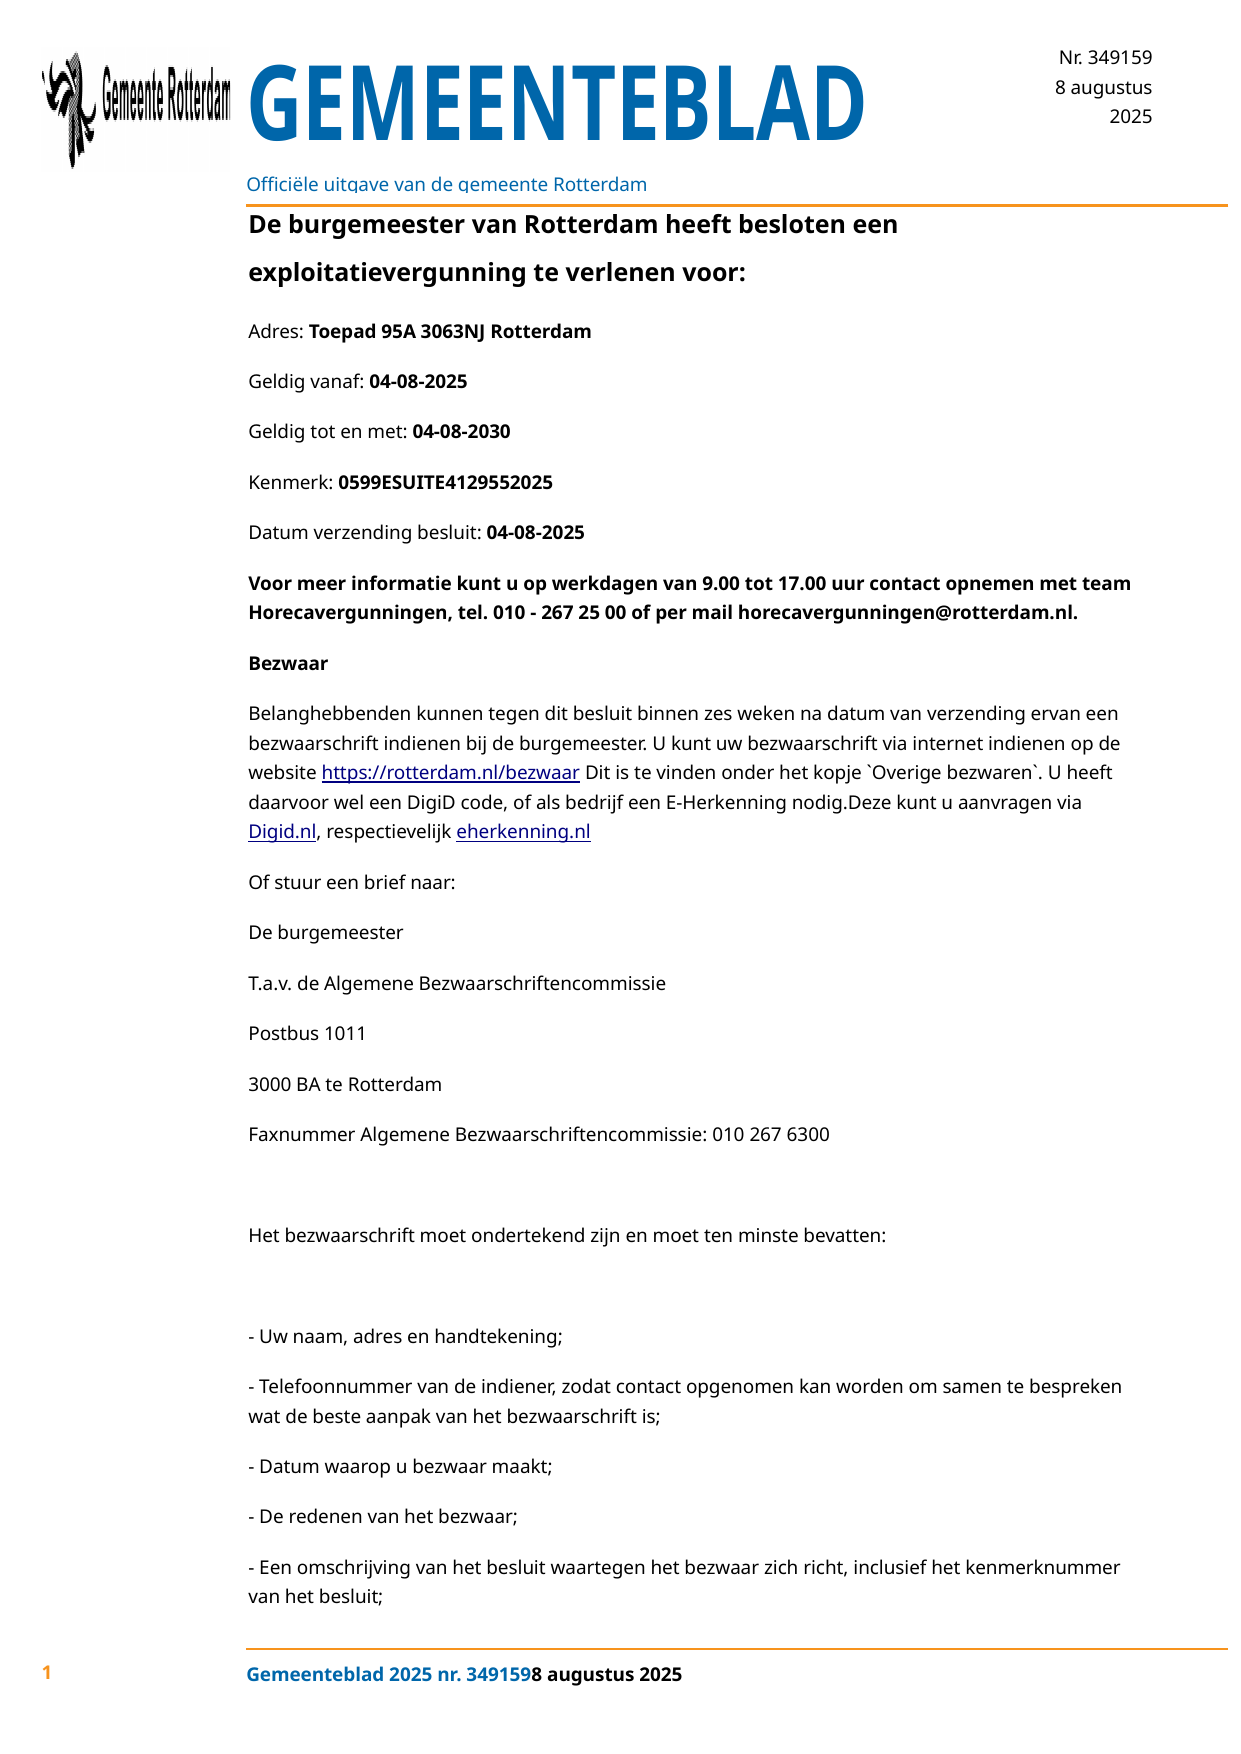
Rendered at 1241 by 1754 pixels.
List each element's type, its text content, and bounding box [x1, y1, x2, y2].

text - De redenen van het bezwaar; [248, 1504, 1152, 1529]
text Het bezwaarschrift moet ondertekend zijn en moet ten minste bevatten: [248, 1222, 1152, 1248]
text - Datum waarop u bezwaar maakt; [248, 1453, 1152, 1479]
picture [41, 47, 231, 172]
text 3000 BA te Rotterdam [248, 1071, 1152, 1097]
text Belanghebbenden kunnen tegen dit besluit binnen zes weken na datum van verzending ervan een bezwaarschrift indienen bij de burgemeester. U kunt uw bezwaarschrift via internet indienen op de website https://rotterdam.nl/bezwaar Dit is te vinden onder het kopje `Overige bezwaren`. U heeft daarvoor wel een DigiD code, of als bedrijf een E-Herkenning nodig.Deze kunt u aanvragen via Digid.nl, respectievelijk eherkenning.nl [248, 700, 1152, 844]
text Adres: Toepad 95A 3063NJ Rotterdam [248, 318, 1152, 344]
text Kenmerk: 0599ESUITE4129552025 [248, 469, 1152, 495]
text De burgemeester [248, 919, 1152, 945]
text Datum verzending besluit: 04-08-2025 [248, 519, 1152, 545]
text Geldig tot en met: 04-08-2030 [248, 419, 1152, 444]
text - Een omschrijving van het besluit waartegen het bezwaar zich richt, inclusief het kenmerknummer van het besluit; [248, 1554, 1152, 1609]
text Of stuur een brief naar: [248, 869, 1152, 895]
text Faxnummer Algemene Bezwaarschriftencommissie: 010 267 6300 [248, 1121, 1152, 1147]
text - Uw naam, adres en handtekening; [248, 1323, 1152, 1349]
text De burgemeester van Rotterdam heeft besloten een exploitatievergunning te verlenen voor: [248, 207, 1152, 288]
text Geldig vanaf: 04-08-2025 [248, 368, 1152, 394]
text Postbus 1011 [248, 1020, 1152, 1046]
text T.a.v. de Algemene Bezwaarschriftencommissie [248, 970, 1152, 996]
text Bezwaar [248, 650, 1152, 676]
text Voor meer informatie kunt u op werkdagen van 9.00 tot 17.00 uur contact opnemen met team Horecavergunningen, tel. 010 - 267 25 00 of per mail horecavergunningen@rotterdam.nl. [248, 570, 1152, 625]
text - Telefoonnummer van de indiener, zodat contact opgenomen kan worden om samen te bespreken wat de beste aanpak van het bezwaarschrift is; [248, 1373, 1152, 1429]
